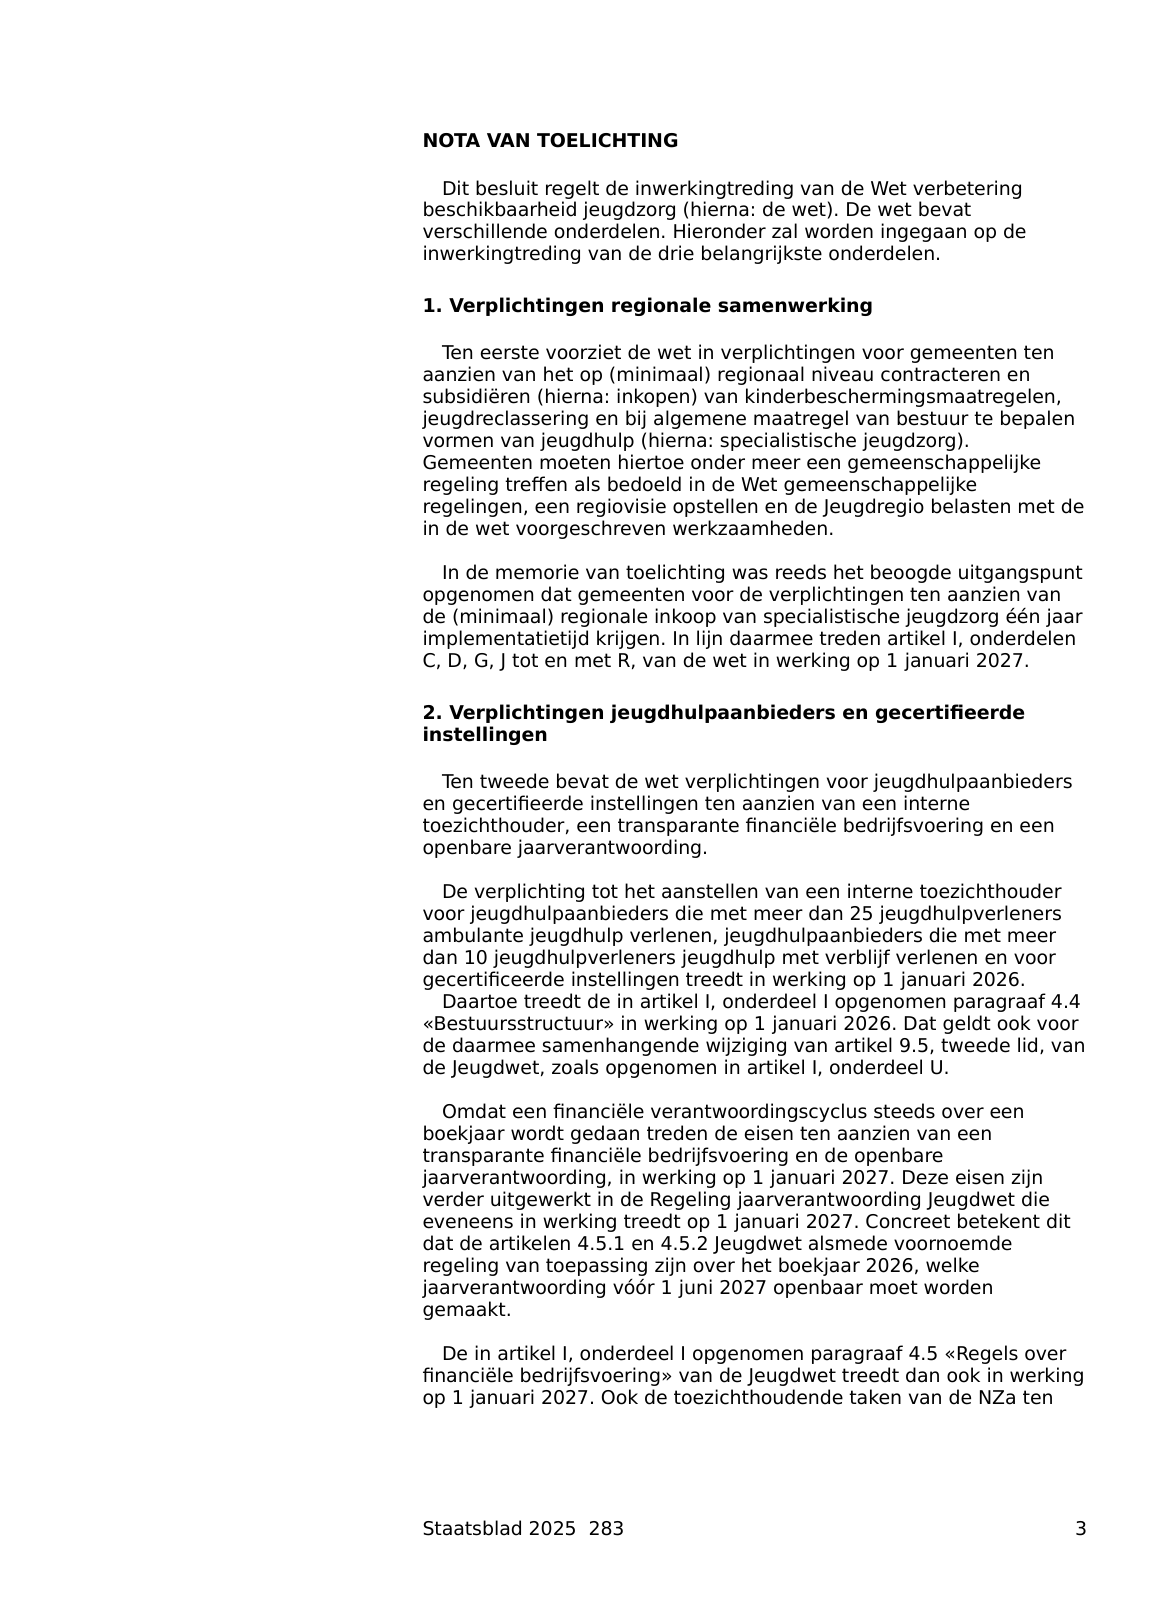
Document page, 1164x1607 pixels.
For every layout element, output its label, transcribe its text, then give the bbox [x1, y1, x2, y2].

subtitle 2. Verplichtingen jeugdhulpaanbieders en gecertifieerde instellingen [422, 702, 1087, 746]
text Daartoe treedt de in artikel I, onderdeel I opgenomen paragraaf 4.4 «Bestuursstructuur» in werking op 1 januari 2026. Dat geldt ook voor de daarmee samenhangende wijziging van artikel 9.5, tweede lid, van de Jeugdwet, zoals opgenomen in artikel I, onderdeel U. [422, 991, 1087, 1079]
subtitle 1. Verplichtingen regionale samenwerking [422, 295, 1087, 317]
text In de memorie van toelichting was reeds het beoogde uitgangspunt opgenomen dat gemeenten voor de verplichtingen ten aanzien van de (minimaal) regionale inkoop van specialistische jeugdzorg één jaar implementatietijd krijgen. In lijn daarmee treden artikel I, onderdelen C, D, G, J tot en met R, van de wet in werking op 1 januari 2027. [422, 562, 1087, 672]
text De verplichting tot het aanstellen van een interne toezichthouder voor jeugdhulpaanbieders die met meer dan 25 jeugdhulpverleners ambulante jeugdhulp verlenen, jeugdhulpaanbieders die met meer dan 10 jeugdhulpverleners jeugdhulp met verblijf verlenen en voor gecertificeerde instellingen treedt in werking op 1 januari 2026. [422, 881, 1087, 991]
text De in artikel I, onderdeel I opgenomen paragraaf 4.5 «Regels over financiële bedrijfsvoering» van de Jeugdwet treedt dan ook in werking op 1 januari 2027. Ook de toezichthoudende taken van de NZa ten [422, 1343, 1087, 1409]
text Ten eerste voorziet de wet in verplichtingen voor gemeenten ten aanzien van het op (minimaal) regionaal niveau contracteren en subsidiëren (hierna: inkopen) van kinderbeschermingsmaatregelen, jeugdreclassering en bij algemene maatregel van bestuur te bepalen vormen van jeugdhulp (hierna: specialistische jeugdzorg). Gemeenten moeten hiertoe onder meer een gemeenschappelijke regeling treffen als bedoeld in de Wet gemeenschappelijke regelingen, een regiovisie opstellen en de Jeugdregio belasten met de in de wet voorgeschreven werkzaamheden. [422, 342, 1087, 540]
text Ten tweede bevat de wet verplichtingen voor jeugdhulpaanbieders en gecertifieerde instellingen ten aanzien van een interne toezichthouder, een transparante financiële bedrijfsvoering en een openbare jaarverantwoording. [422, 771, 1087, 859]
text Omdat een financiële verantwoordingscyclus steeds over een boekjaar wordt gedaan treden de eisen ten aanzien van een transparante financiële bedrijfsvoering en de openbare jaarverantwoording, in werking op 1 januari 2027. Deze eisen zijn verder uitgewerkt in de Regeling jaarverantwoording Jeugdwet die eveneens in werking treedt op 1 januari 2027. Concreet betekent dit dat de artikelen 4.5.1 en 4.5.2 Jeugdwet alsmede voornoemde regeling van toepassing zijn over het boekjaar 2026, welke jaarverantwoording vóór 1 juni 2027 openbaar moet worden gemaakt. [422, 1101, 1087, 1321]
text Dit besluit regelt de inwerkingtreding van de Wet verbetering beschikbaarheid jeugdzorg (hierna: de wet). De wet bevat verschillende onderdelen. Hieronder zal worden ingegaan op de inwerkingtreding van de drie belangrijkste onderdelen. [422, 177, 1087, 265]
subtitle NOTA VAN TOELICHTING [422, 130, 1087, 152]
